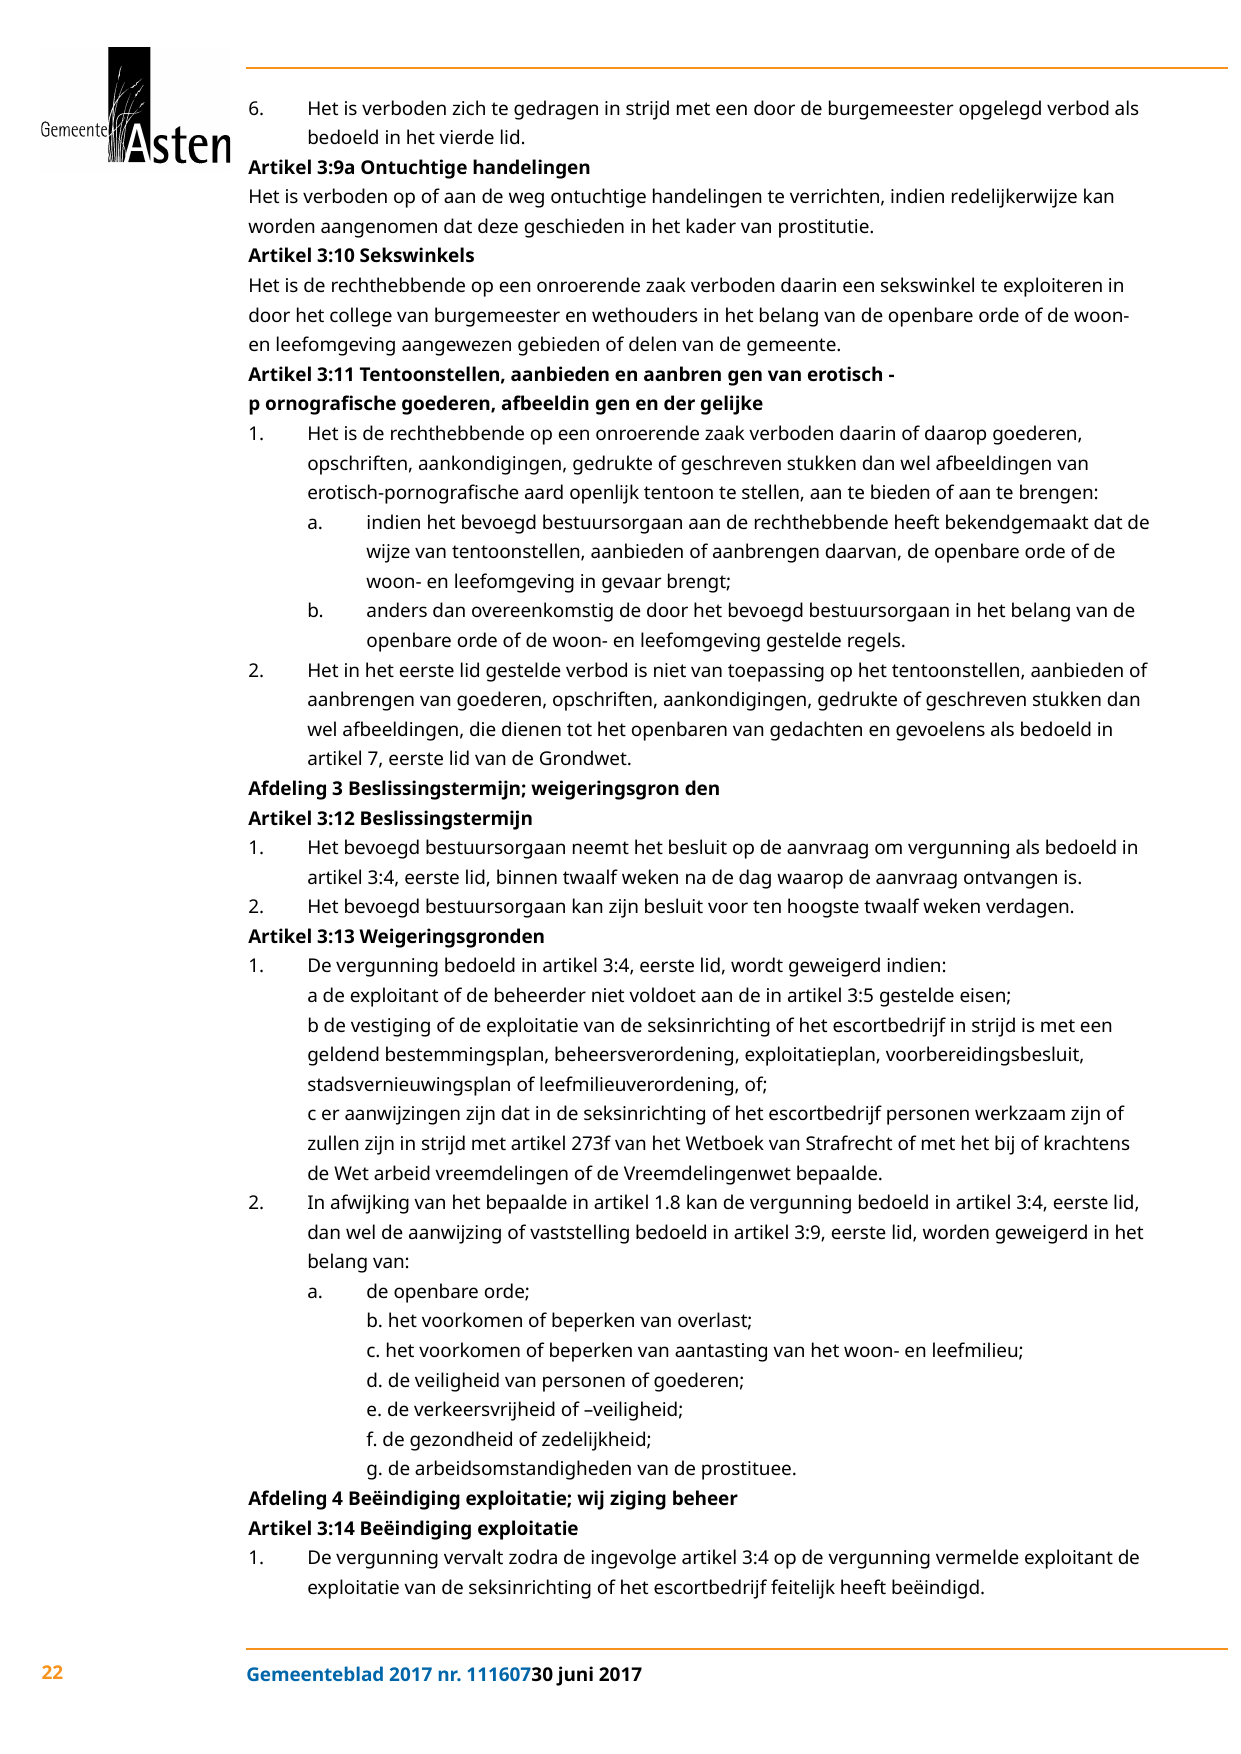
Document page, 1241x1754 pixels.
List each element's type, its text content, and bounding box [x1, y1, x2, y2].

list anders dan overeenkomstig de door het bevoegd bestuursorgaan in het belang van de openbare orde of de woon- en leefomgeving gestelde regels. [307, 598, 1152, 653]
list De vergunning vervalt zodra de ingevolge artikel 3:4 op de vergunning vermelde exploitant de exploitatie van de seksinrichting of het escortbedrijf feitelijk heeft beëindigd. [248, 1544, 1152, 1600]
list d. de veiligheid van personen of goederen; [307, 1367, 1152, 1393]
list f. de gezondheid of zedelijkheid; [307, 1426, 1152, 1452]
list indien het bevoegd bestuursorgaan aan de rechthebbende heeft bekendgemaakt dat de wijze van tentoonstellen, aanbieden of aanbrengen daarvan, de openbare orde of de woon- en leefomgeving in gevaar brengt; [307, 509, 1152, 594]
list a de exploitant of de beheerder niet voldoet aan de in artikel 3:5 gestelde eisen; [248, 982, 1152, 1008]
picture [41, 47, 231, 172]
list Het in het eerste lid gestelde verbod is niet van toepassing op het tentoonstellen, aanbieden of aanbrengen van goederen, opschriften, aankondigingen, gedrukte of geschreven stukken dan wel afbeeldingen, die dienen tot het openbaren van gedachten en gevoelens als bedoeld in artikel 7, eerste lid van de Grondwet. [248, 657, 1152, 771]
text Het is de rechthebbende op een onroerende zaak verboden daarin een sekswinkel te exploiteren in door het college van burgemeester en wethouders in het belang van de openbare orde of de woon- en leefomgeving aangewezen gebieden of delen van de gemeente. [248, 272, 1152, 357]
text Afdeling 4 Beëindiging exploitatie; wij ziging beheer [248, 1485, 1152, 1511]
list De vergunning bedoeld in artikel 3:4, eerste lid, wordt geweigerd indien: [248, 953, 1152, 978]
list Het bevoegd bestuursorgaan neemt het besluit op de aanvraag om vergunning als bedoeld in artikel 3:4, eerste lid, binnen twaalf weken na de dag waarop de aanvraag ontvangen is. [248, 834, 1152, 890]
list de openbare orde; [307, 1278, 1152, 1304]
list Het is verboden zich te gedragen in strijd met een door de burgemeester opgelegd verbod als bedoeld in het vierde lid. [248, 95, 1152, 150]
list b. het voorkomen of beperken van overlast; [307, 1308, 1152, 1333]
list Het bevoegd bestuursorgaan kan zijn besluit voor ten hoogste twaalf weken verdagen. [248, 893, 1152, 919]
list In afwijking van het bepaalde in artikel 1.8 kan de vergunning bedoeld in artikel 3:4, eerste lid, dan wel de aanwijzing of vaststelling bedoeld in artikel 3:9, eerste lid, worden geweigerd in het belang van: [248, 1189, 1152, 1274]
text Artikel 3:13 Weigeringsgronden [248, 923, 1152, 949]
text Artikel 3:11 Tentoonstellen, aanbieden en aanbren gen van erotisch - [248, 361, 1152, 387]
text Artikel 3:12 Beslissingstermijn [248, 805, 1152, 831]
text p ornografische goederen, afbeeldin gen en der gelijke [248, 391, 1152, 416]
text Het is verboden op of aan de weg ontuchtige handelingen te verrichten, indien redelijkerwijze kan worden aangenomen dat deze geschieden in het kader van prostitutie. [248, 183, 1152, 239]
list g. de arbeidsomstandigheden van de prostituee. [307, 1456, 1152, 1481]
text Artikel 3:9a Ontuchtige handelingen [248, 154, 1152, 180]
text Artikel 3:10 Sekswinkels [248, 243, 1152, 268]
list Het is de rechthebbende op een onroerende zaak verboden daarin of daarop goederen, opschriften, aankondigingen, gedrukte of geschreven stukken dan wel afbeeldingen van erotisch-pornografische aard openlijk tentoon te stellen, aan te bieden of aan te brengen: [248, 420, 1152, 505]
list c er aanwijzingen zijn dat in de seksinrichting of het escortbedrijf personen werkzaam zijn of zullen zijn in strijd met artikel 273f van het Wetboek van Strafrecht of met het bij of krachtens de Wet arbeid vreemdelingen of de Vreemdelingenwet bepaalde. [248, 1101, 1152, 1186]
text Afdeling 3 Beslissingstermijn; weigeringsgron den [248, 775, 1152, 801]
text Artikel 3:14 Beëindiging exploitatie [248, 1515, 1152, 1541]
list e. de verkeersvrijheid of –veiligheid; [307, 1396, 1152, 1422]
list c. het voorkomen of beperken van aantasting van het woon- en leefmilieu; [307, 1337, 1152, 1363]
list b de vestiging of de exploitatie van de seksinrichting of het escortbedrijf in strijd is met een geldend bestemmingsplan, beheersverordening, exploitatieplan, voorbereidingsbesluit, stadsvernieuwingsplan of leefmilieuverordening, of; [248, 1012, 1152, 1097]
